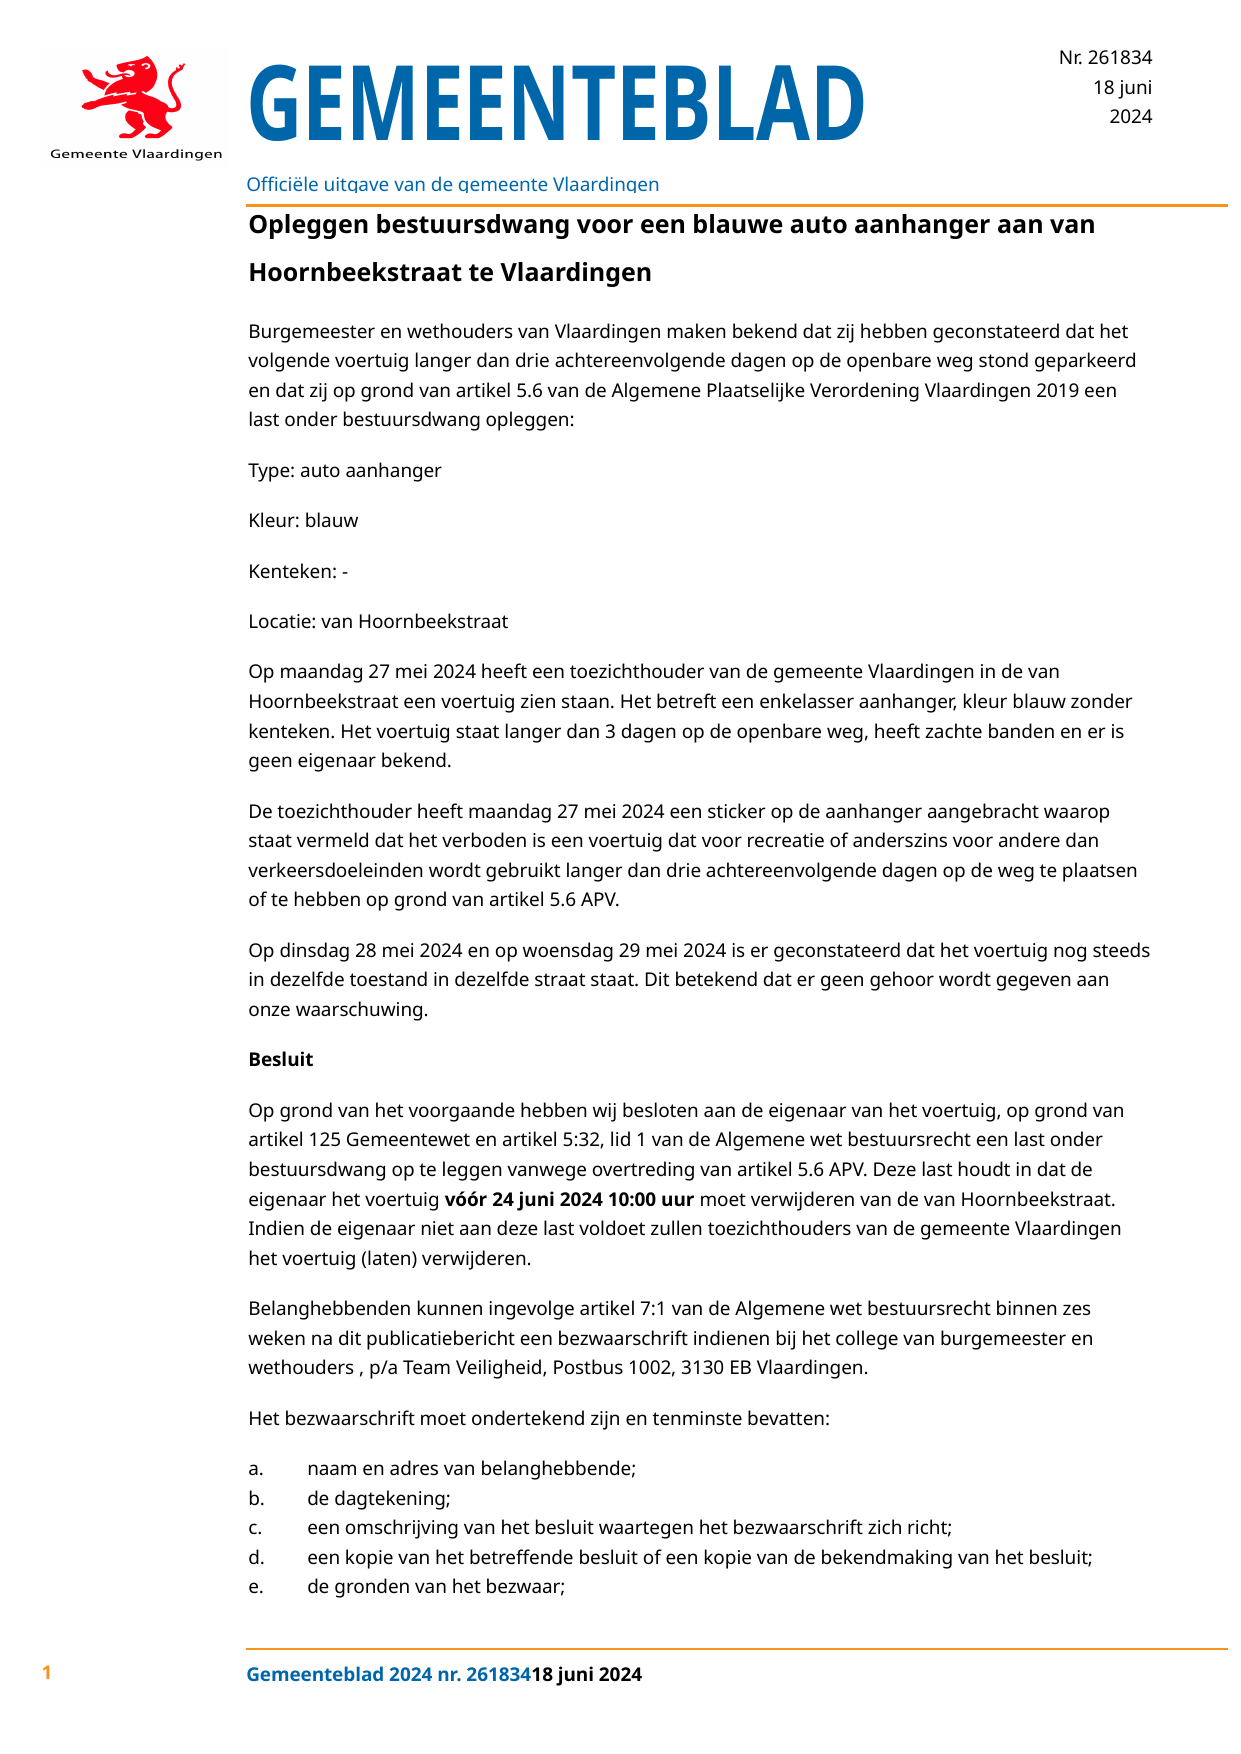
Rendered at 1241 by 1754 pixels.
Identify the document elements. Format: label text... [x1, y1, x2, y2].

list een kopie van het betreffende besluit of een kopie van de bekendmaking van het besluit; [248, 1544, 1152, 1570]
text Het bezwaarschrift moet ondertekend zijn en tenminste bevatten: [248, 1405, 1152, 1431]
text Type: auto aanhanger [248, 457, 1152, 483]
text Kleur: blauw [248, 507, 1152, 533]
list de dagtekening; [248, 1485, 1152, 1511]
picture [41, 47, 231, 172]
text Besluit [248, 1047, 1152, 1072]
text De toezichthouder heeft maandag 27 mei 2024 een sticker op de aanhanger aangebracht waarop staat vermeld dat het verboden is een voertuig dat voor recreatie of anderszins voor andere dan verkeersdoeleinden wordt gebruikt langer dan drie achtereenvolgende dagen op de weg te plaatsen of te hebben op grond van artikel 5.6 APV. [248, 798, 1152, 912]
text Locatie: van Hoornbeekstraat [248, 608, 1152, 634]
text Op grond van het voorgaande hebben wij besloten aan de eigenaar van het voertuig, op grond van artikel 125 Gemeentewet en artikel 5:32, lid 1 van de Algemene wet bestuursrecht een last onder bestuursdwang op te leggen vanwege overtreding van artikel 5.6 APV. Deze last houdt in dat de eigenaar het voertuig vóór 24 juni 2024 10:00 uur moet verwijderen van de van Hoornbeekstraat. Indien de eigenaar niet aan deze last voldoet zullen toezichthouders van de gemeente Vlaardingen het voertuig (laten) verwijderen. [248, 1097, 1152, 1271]
text Belanghebbenden kunnen ingevolge artikel 7:1 van de Algemene wet bestuursrecht binnen zes weken na dit publicatiebericht een bezwaarschrift indienen bij het college van burgemeester en wethouders , p/a Team Veiligheid, Postbus 1002, 3130 EB Vlaardingen. [248, 1295, 1152, 1380]
list een omschrijving van het besluit waartegen het bezwaarschrift zich richt; [248, 1514, 1152, 1540]
text Opleggen bestuursdwang voor een blauwe auto aanhanger aan van Hoornbeekstraat te Vlaardingen [248, 207, 1152, 288]
text Kenteken: - [248, 558, 1152, 584]
text Op maandag 27 mei 2024 heeft een toezichthouder van de gemeente Vlaardingen in de van Hoornbeekstraat een voertuig zien staan. Het betreft een enkelasser aanhanger, kleur blauw zonder kenteken. Het voertuig staat langer dan 3 dagen op de openbare weg, heeft zachte banden en er is geen eigenaar bekend. [248, 659, 1152, 773]
text Op dinsdag 28 mei 2024 en op woensdag 29 mei 2024 is er geconstateerd dat het voertuig nog steeds in dezelfde toestand in dezelfde straat staat. Dit betekend dat er geen gehoor wordt gegeven aan onze waarschuwing. [248, 937, 1152, 1022]
text Burgemeester en wethouders van Vlaardingen maken bekend dat zij hebben geconstateerd dat het volgende voertuig langer dan drie achtereenvolgende dagen op de openbare weg stond geparkeerd en dat zij op grond van artikel 5.6 van de Algemene Plaatselijke Verordening Vlaardingen 2019 een last onder bestuursdwang opleggen: [248, 318, 1152, 432]
list naam en adres van belanghebbende; [248, 1455, 1152, 1481]
list de gronden van het bezwaar; [248, 1574, 1152, 1599]
